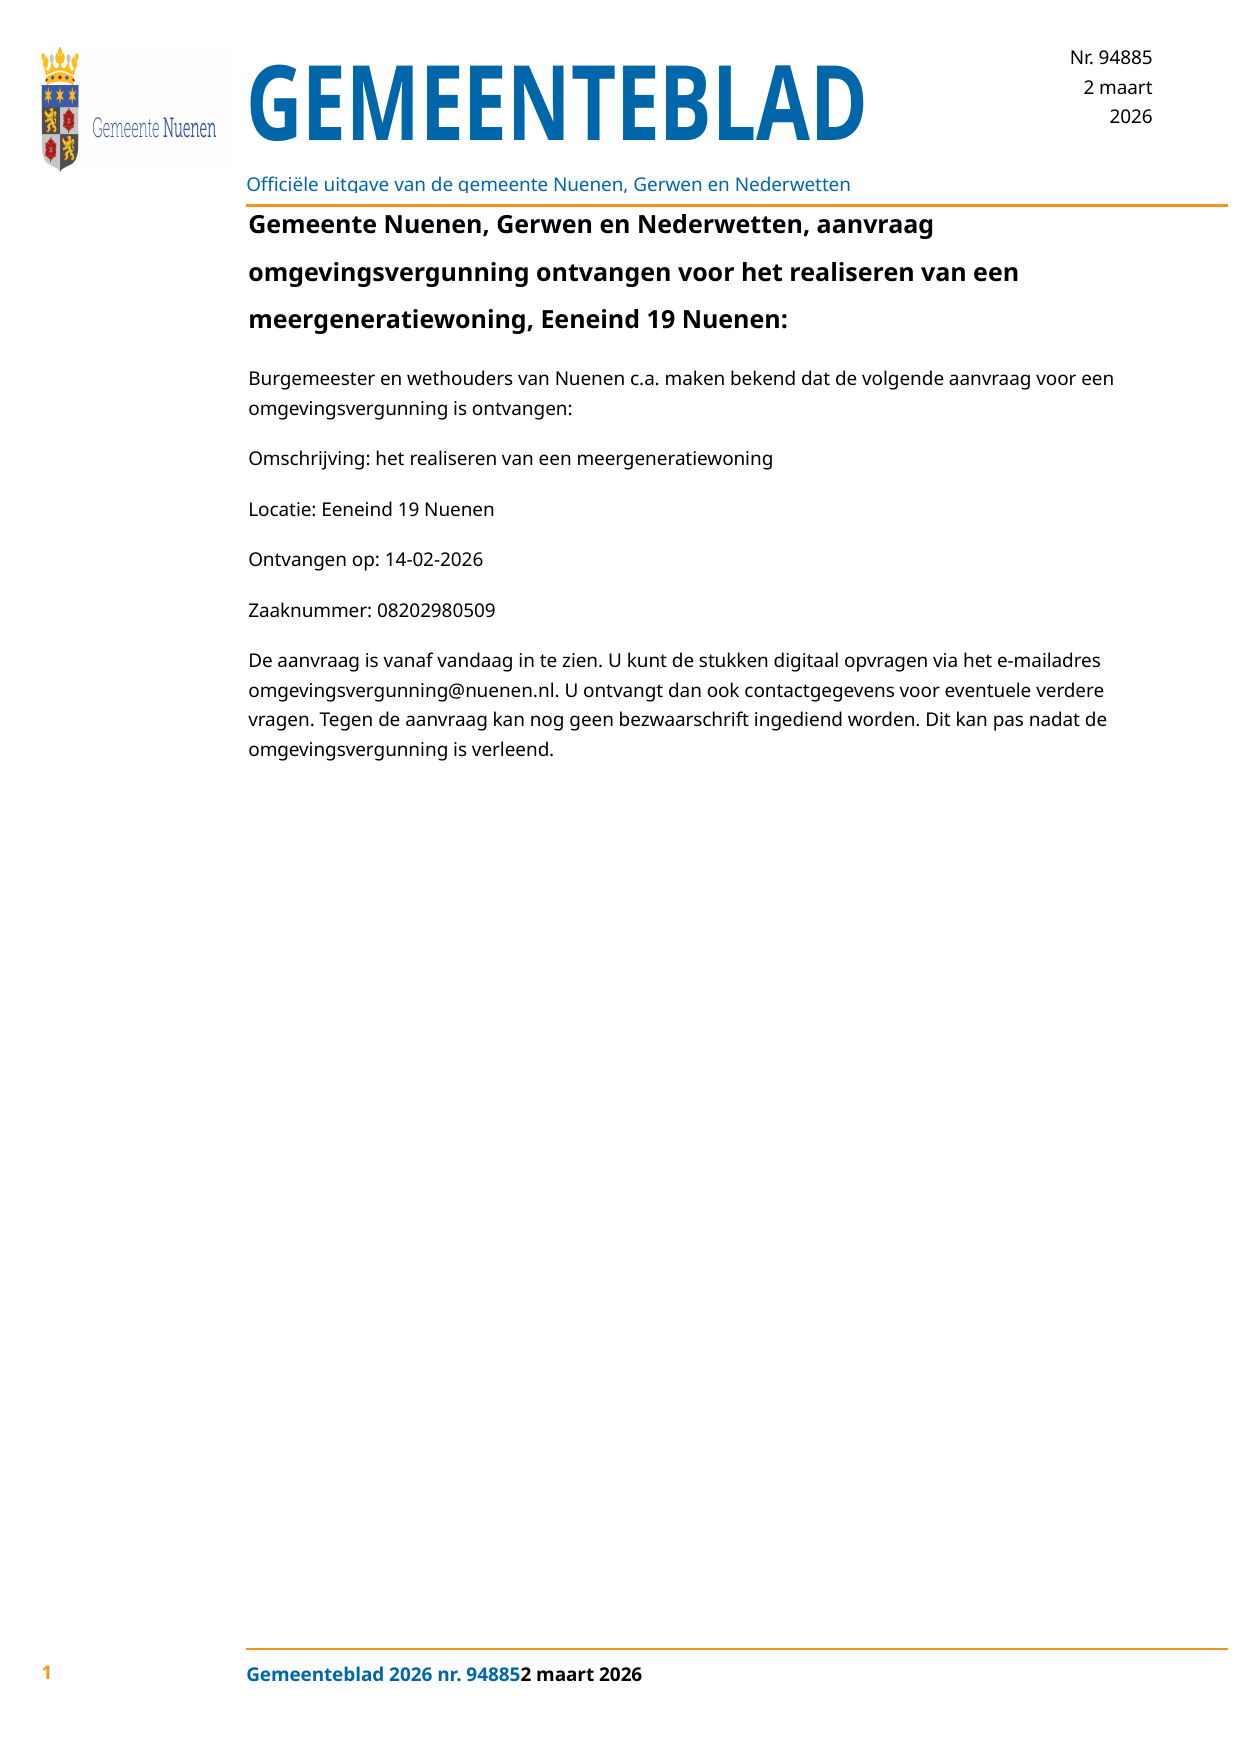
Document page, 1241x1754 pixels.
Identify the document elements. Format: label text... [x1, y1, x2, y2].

text Locatie: Eeneind 19 Nuenen [248, 496, 1152, 522]
text Zaaknummer: 08202980509 [248, 597, 1152, 622]
picture [41, 47, 231, 172]
text Gemeente Nuenen, Gerwen en Nederwetten, aanvraag omgevingsvergunning ontvangen voor het realiseren van een meergeneratiewoning, Eeneind 19 Nuenen: [248, 207, 1152, 336]
text Burgemeester en wethouders van Nuenen c.a. maken bekend dat de volgende aanvraag voor een omgevingsvergunning is ontvangen: [248, 366, 1152, 421]
text Omschrijving: het realiseren van een meergeneratiewoning [248, 446, 1152, 471]
text De aanvraag is vanaf vandaag in te zien. U kunt de stukken digitaal opvragen via het e-mailadres omgevingsvergunning@nuenen.nl. U ontvangt dan ook contactgegevens voor eventuele verdere vragen. Tegen de aanvraag kan nog geen bezwaarschrift ingediend worden. Dit kan pas nadat de omgevingsvergunning is verleend. [248, 647, 1152, 762]
text Ontvangen op: 14-02-2026 [248, 546, 1152, 572]
